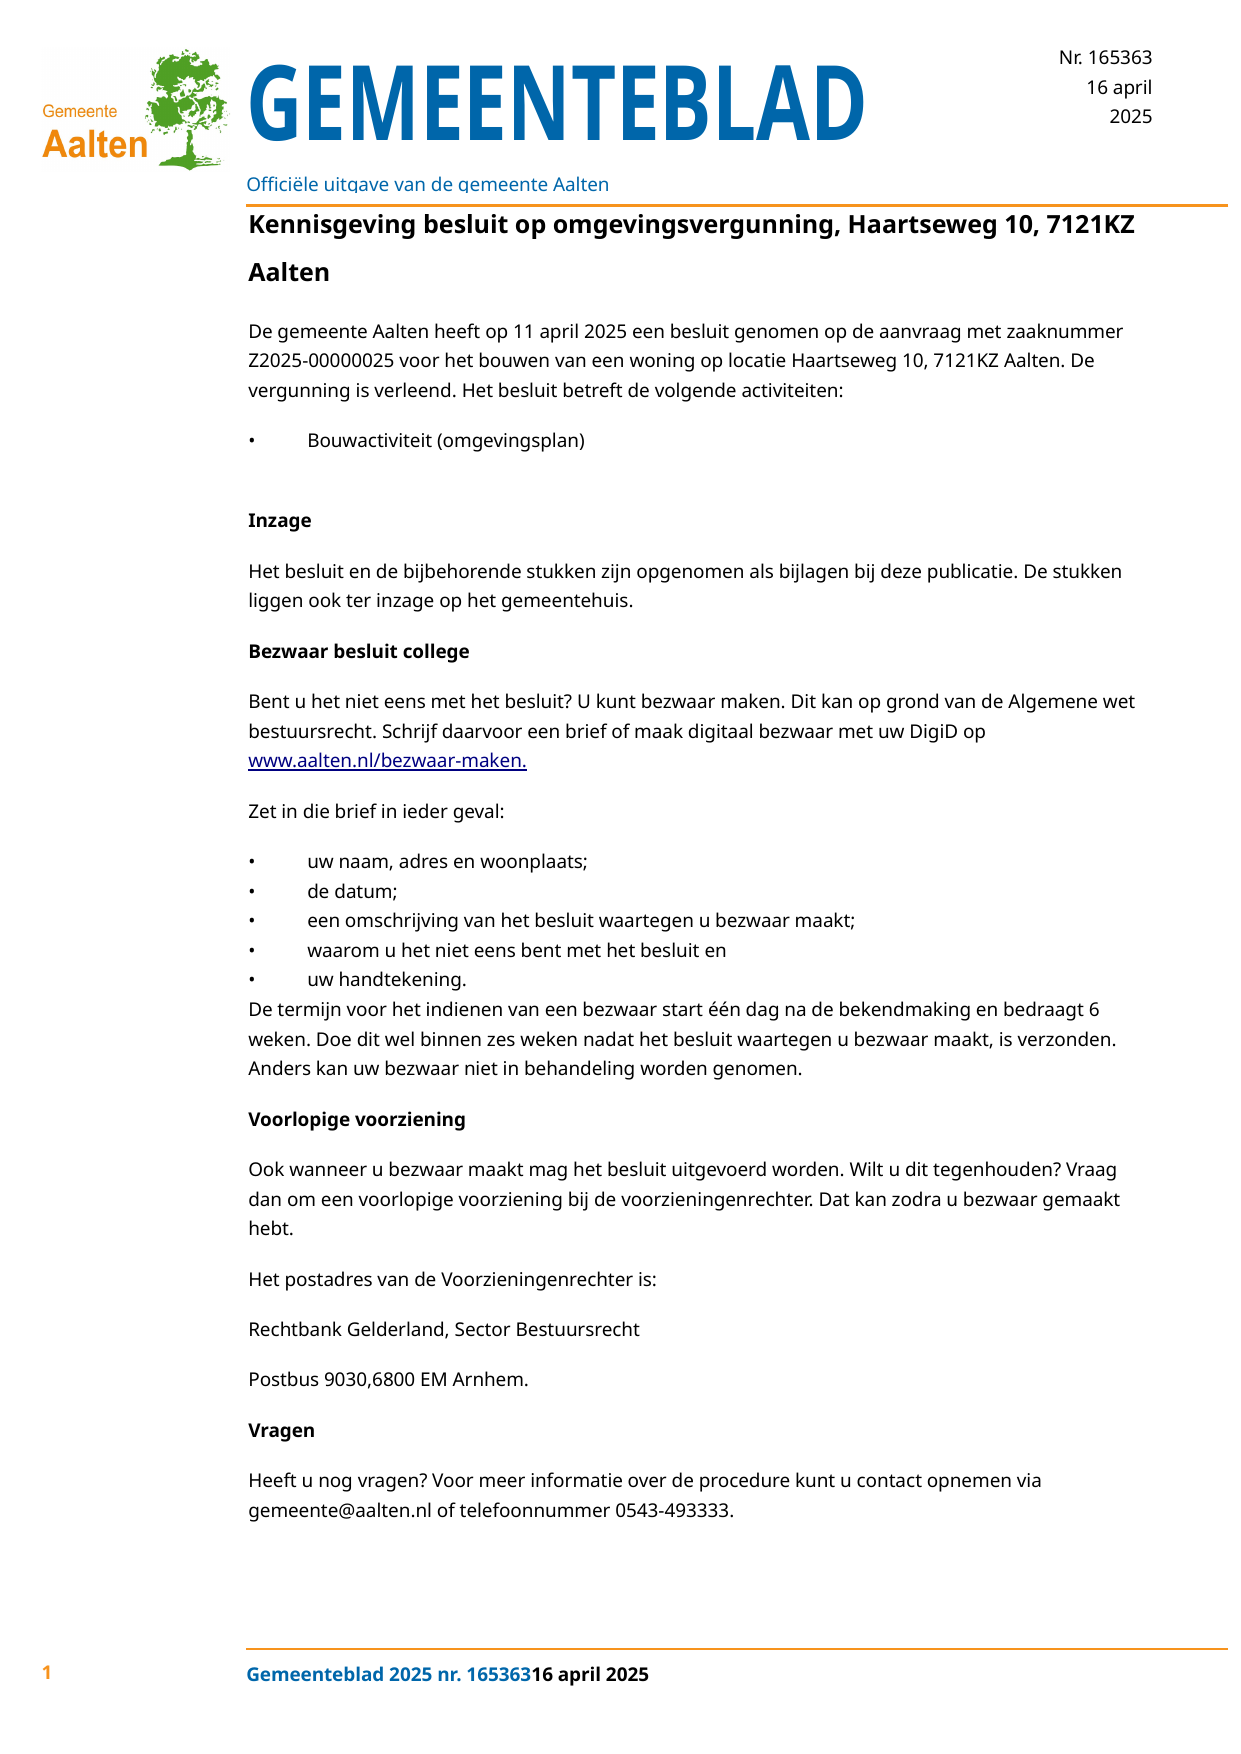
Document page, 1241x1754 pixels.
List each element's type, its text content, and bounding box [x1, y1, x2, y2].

list uw naam, adres en woonplaats; [248, 848, 1152, 874]
text De termijn voor het indienen van een bezwaar start één dag na de bekendmaking en bedraagt 6 weken. Doe dit wel binnen zes weken nadat het besluit waartegen u bezwaar maakt, is verzonden. Anders kan uw bezwaar niet in behandeling worden genomen. [248, 996, 1152, 1081]
text Bezwaar besluit college [248, 638, 1152, 664]
text Bent u het niet eens met het besluit? U kunt bezwaar maken. Dit kan op grond van de Algemene wet bestuursrecht. Schrijf daarvoor een brief of maak digitaal bezwaar met uw DigiD op www.aalten.nl/bezwaar-maken. [248, 688, 1152, 773]
list waarom u het niet eens bent met het besluit en [248, 937, 1152, 963]
text Het besluit en de bijbehorende stukken zijn opgenomen als bijlagen bij deze publicatie. De stukken liggen ook ter inzage op het gemeentehuis. [248, 558, 1152, 613]
list uw handtekening. [248, 967, 1152, 992]
text Het postadres van de Voorzieningenrechter is: [248, 1266, 1152, 1292]
text Postbus 9030,6800 EM Arnhem. [248, 1367, 1152, 1392]
list een omschrijving van het besluit waartegen u bezwaar maakt; [248, 907, 1152, 933]
list de datum; [248, 878, 1152, 904]
text Kennisgeving besluit op omgevingsvergunning, Haartseweg 10, 7121KZ Aalten [248, 207, 1152, 288]
list Bouwactiviteit (omgevingsplan) [248, 427, 1152, 453]
text Vragen [248, 1417, 1152, 1443]
text Rechtbank Gelderland, Sector Bestuursrecht [248, 1316, 1152, 1342]
text Voorlopige voorziening [248, 1106, 1152, 1132]
text De gemeente Aalten heeft op 11 april 2025 een besluit genomen op de aanvraag met zaaknummer Z2025-00000025 voor het bouwen van een woning op locatie Haartseweg 10, 7121KZ Aalten. De vergunning is verleend. Het besluit betreft de volgende activiteiten: [248, 318, 1152, 403]
text Zet in die brief in ieder geval: [248, 798, 1152, 824]
picture [41, 47, 231, 172]
text Inzage [248, 507, 1152, 533]
text Heeft u nog vragen? Voor meer informatie over de procedure kunt u contact opnemen via gemeente@aalten.nl of telefoonnummer 0543-493333. [248, 1467, 1152, 1523]
text Ook wanneer u bezwaar maakt mag het besluit uitgevoerd worden. Wilt u dit tegenhouden? Vraag dan om een voorlopige voorziening bij de voorzieningenrechter. Dat kan zodra u bezwaar gemaakt hebt. [248, 1156, 1152, 1241]
